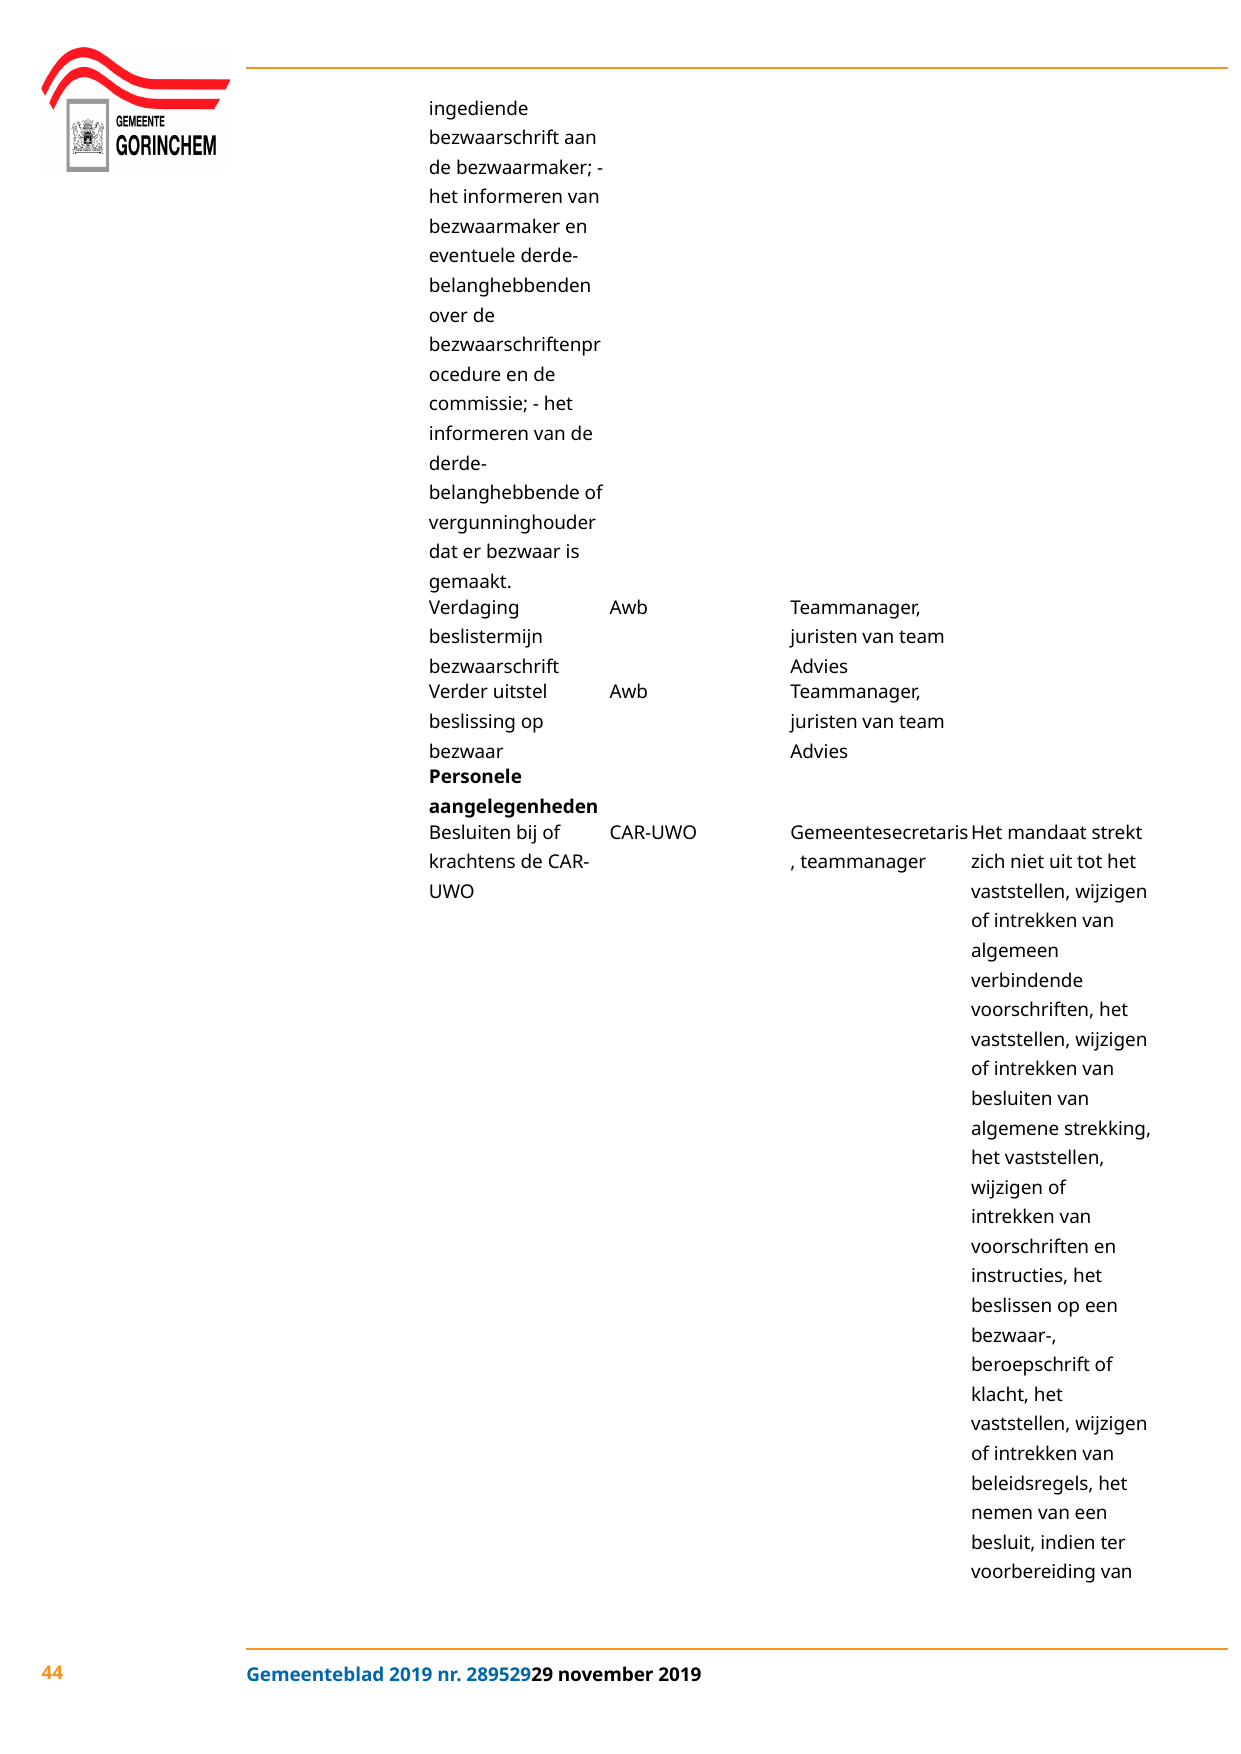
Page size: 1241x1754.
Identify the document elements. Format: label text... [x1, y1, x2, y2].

table_cell [248, 594, 429, 679]
table_cell Teammanager, juristen van team Advies [790, 594, 971, 679]
table_cell Teammanager, juristen van team Advies [790, 679, 971, 764]
table_cell [971, 95, 1152, 594]
table_cell [609, 95, 790, 594]
table_cell Awb [609, 594, 790, 679]
table_cell Verdaging beslistermijn bezwaarschrift [429, 594, 609, 679]
table_cell [248, 819, 429, 1584]
table_cell [971, 594, 1152, 679]
table_cell ingediende bezwaarschrift aan de bezwaarmaker; - het informeren van bezwaarmaker en eventuele derde-belanghebbenden over de bezwaarschriftenprocedure en de commissie; - het informeren van de derde-belanghebbende of vergunninghouder dat er bezwaar is gemaakt. [429, 95, 609, 594]
table_cell Verder uitstel beslissing op bezwaar [429, 679, 609, 764]
table_cell [248, 95, 429, 594]
table_cell [248, 764, 429, 819]
table_cell Personele aangelegenheden [429, 764, 609, 819]
table_cell [609, 764, 790, 819]
table_cell Het mandaat strekt zich niet uit tot het vaststellen, wijzigen of intrekken van algemeen verbindende voorschriften, het vaststellen, wijzigen of intrekken van besluiten van algemene strekking, het vaststellen, wijzigen of intrekken van voorschriften en instructies, het beslissen op een bezwaar-, beroepschrift of klacht, het vaststellen, wijzigen of intrekken van beleidsregels, het nemen van een besluit, indien ter voorbereiding van [971, 819, 1152, 1584]
table_cell [971, 679, 1152, 764]
picture [41, 47, 231, 172]
table_cell [790, 95, 971, 594]
table_cell CAR-UWO [609, 819, 790, 1584]
table_cell Besluiten bij of krachtens de CAR-UWO [429, 819, 609, 1584]
table_cell [971, 764, 1152, 819]
table_cell [248, 679, 429, 764]
table_cell Gemeentesecretaris, teammanager [790, 819, 971, 1584]
table_cell Awb [609, 679, 790, 764]
table_cell [790, 764, 971, 819]
